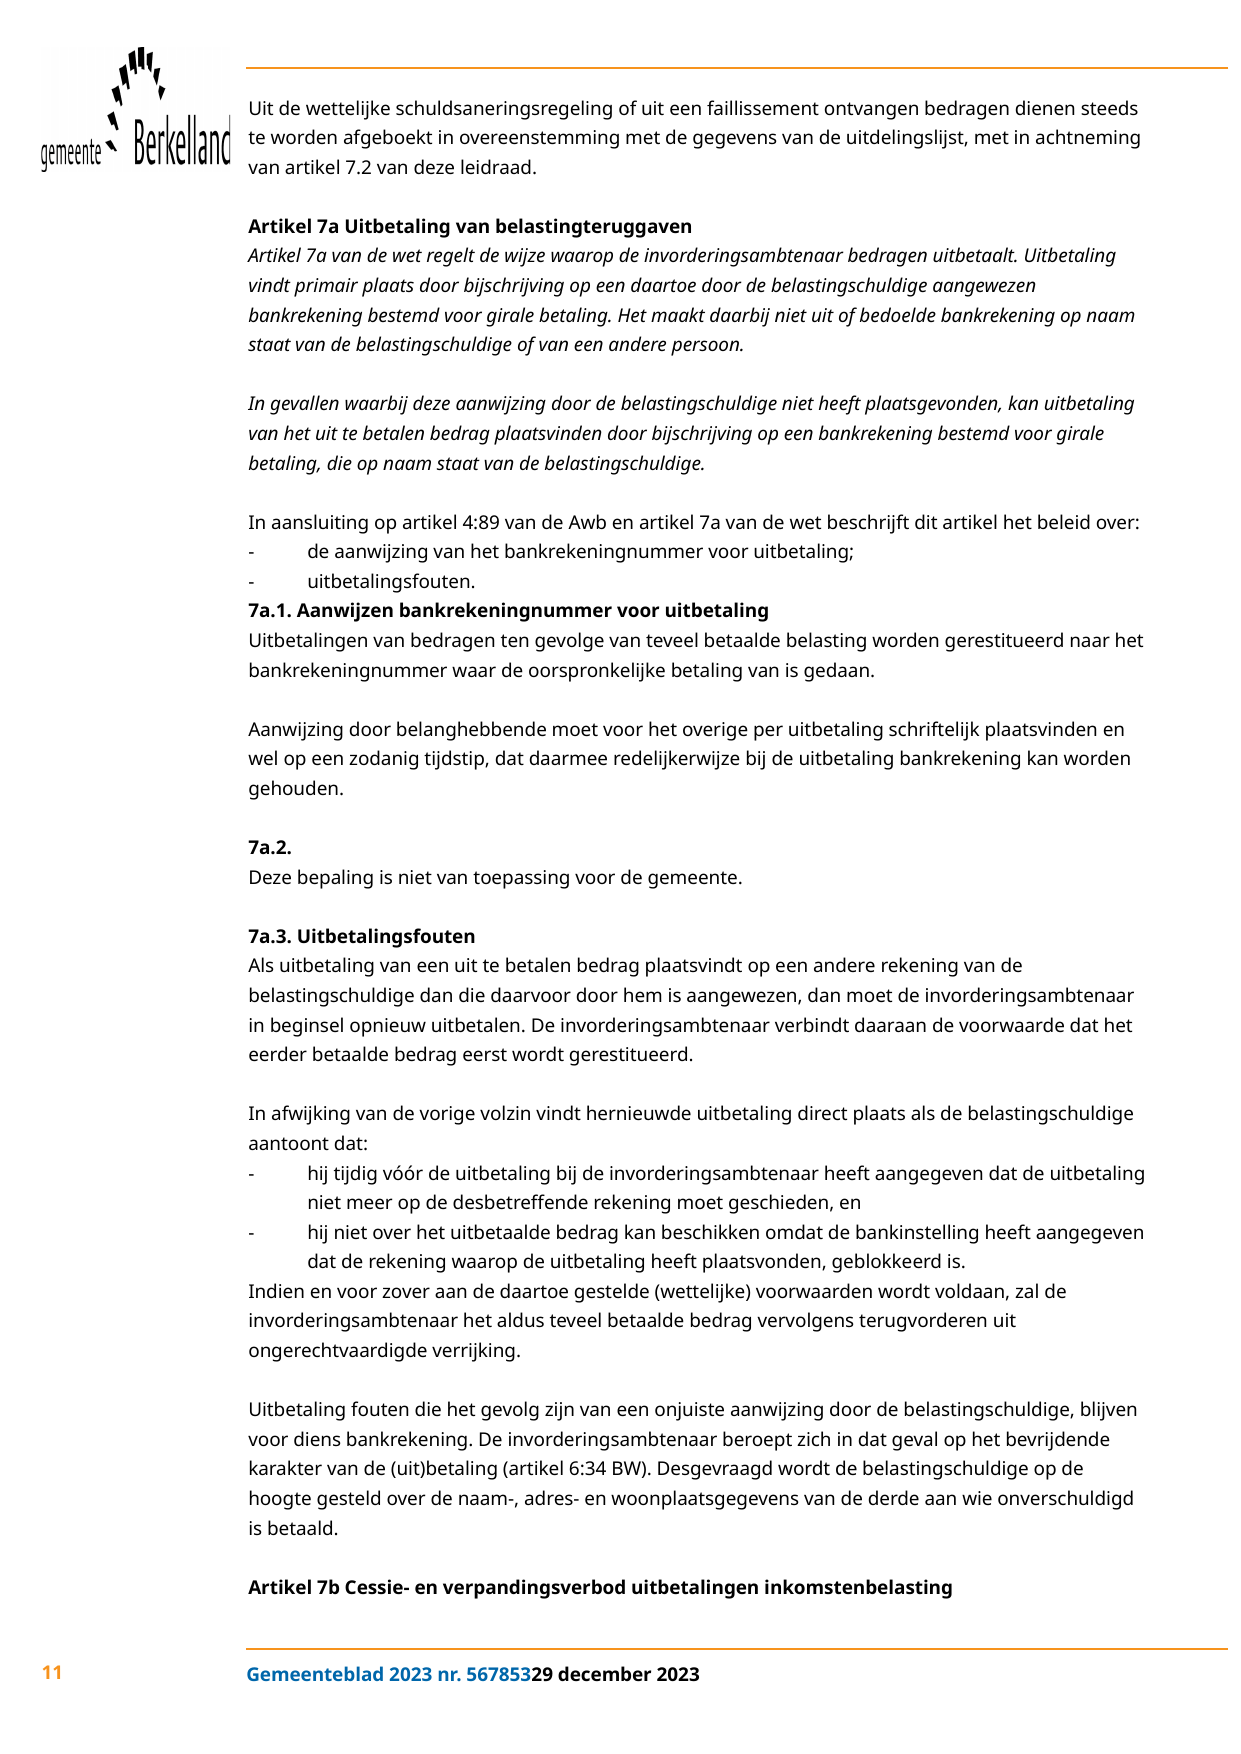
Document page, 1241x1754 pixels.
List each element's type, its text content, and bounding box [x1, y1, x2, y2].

list de aanwijzing van het bankrekeningnummer voor uitbetaling; [248, 538, 1152, 564]
text 7a.3. Uitbetalingsfouten [248, 923, 1152, 949]
list uitbetalingsfouten. [248, 568, 1152, 594]
text Artikel 7b Cessie- en verpandingsverbod uitbetalingen inkomstenbelasting [248, 1574, 1152, 1600]
text Uitbetaling fouten die het gevolg zijn van een onjuiste aanwijzing door de belastingschuldige, blijven voor diens bankrekening. De invorderingsambtenaar beroept zich in dat geval op het bevrijdende karakter van de (uit)betaling (artikel 6:34 BW). Desgevraagd wordt de belastingschuldige op de hoogte gesteld over de naam-, adres- en woonplaatsgegevens van de derde aan wie onverschuldigd is betaald. [248, 1396, 1152, 1541]
list hij niet over het uitbetaalde bedrag kan beschikken omdat de bankinstelling heeft aangegeven dat de rekening waarop de uitbetaling heeft plaatsvonden, geblokkeerd is. [248, 1219, 1152, 1274]
text Deze bepaling is niet van toepassing voor de gemeente. [248, 864, 1152, 890]
text Uitbetalingen van bedragen ten gevolge van teveel betaalde belasting worden gerestitueerd naar het bankrekeningnummer waar de oorspronkelijke betaling van is gedaan. [248, 627, 1152, 683]
picture [41, 47, 231, 172]
text Artikel 7a Uitbetaling van belastingteruggaven [248, 213, 1152, 239]
text Als uitbetaling van een uit te betalen bedrag plaatsvindt op een andere rekening van de belastingschuldige dan die daarvoor door hem is aangewezen, dan moet de invorderingsambtenaar in beginsel opnieuw uitbetalen. De invorderingsambtenaar verbindt daaraan de voorwaarde dat het eerder betaalde bedrag eerst wordt gerestitueerd. [248, 953, 1152, 1067]
text Indien en voor zover aan de daartoe gestelde (wettelijke) voorwaarden wordt voldaan, zal de invorderingsambtenaar het aldus teveel betaalde bedrag vervolgens terugvorderen uit ongerechtvaardigde verrijking. [248, 1278, 1152, 1363]
list hij tijdig vóór de uitbetaling bij de invorderingsambtenaar heeft aangegeven dat de uitbetaling niet meer op de desbetreffende rekening moet geschieden, en [248, 1160, 1152, 1215]
text Uit de wettelijke schuldsaneringsregeling of uit een faillissement ontvangen bedragen dienen steeds te worden afgeboekt in overeenstemming met de gegevens van de uitdelingslijst, met in achtneming van artikel 7.2 van deze leidraad. [248, 95, 1152, 180]
text Aanwijzing door belanghebbende moet voor het overige per uitbetaling schriftelijk plaatsvinden en wel op een zodanig tijdstip, dat daarmee redelijkerwijze bij de uitbetaling bankrekening kan worden gehouden. [248, 716, 1152, 801]
text In gevallen waarbij deze aanwijzing door de belastingschuldige niet heeft plaatsgevonden, kan uitbetaling van het uit te betalen bedrag plaatsvinden door bijschrijving op een bankrekening bestemd voor girale betaling, die op naam staat van de belastingschuldige. [248, 391, 1152, 476]
text Artikel 7a van de wet regelt de wijze waarop de invorderingsambtenaar bedragen uitbetaalt. Uitbetaling vindt primair plaats door bijschrijving op een daartoe door de belastingschuldige aangewezen bankrekening bestemd voor girale betaling. Het maakt daarbij niet uit of bedoelde bankrekening op naam staat van de belastingschuldige of van een andere persoon. [248, 243, 1152, 357]
text In aansluiting op artikel 4:89 van de Awb en artikel 7a van de wet beschrijft dit artikel het beleid over: [248, 509, 1152, 535]
text 7a.2. [248, 834, 1152, 860]
text In afwijking van de vorige volzin vindt hernieuwde uitbetaling direct plaats als de belastingschuldige aantoont dat: [248, 1101, 1152, 1156]
text 7a.1. Aanwijzen bankrekeningnummer voor uitbetaling [248, 598, 1152, 623]
